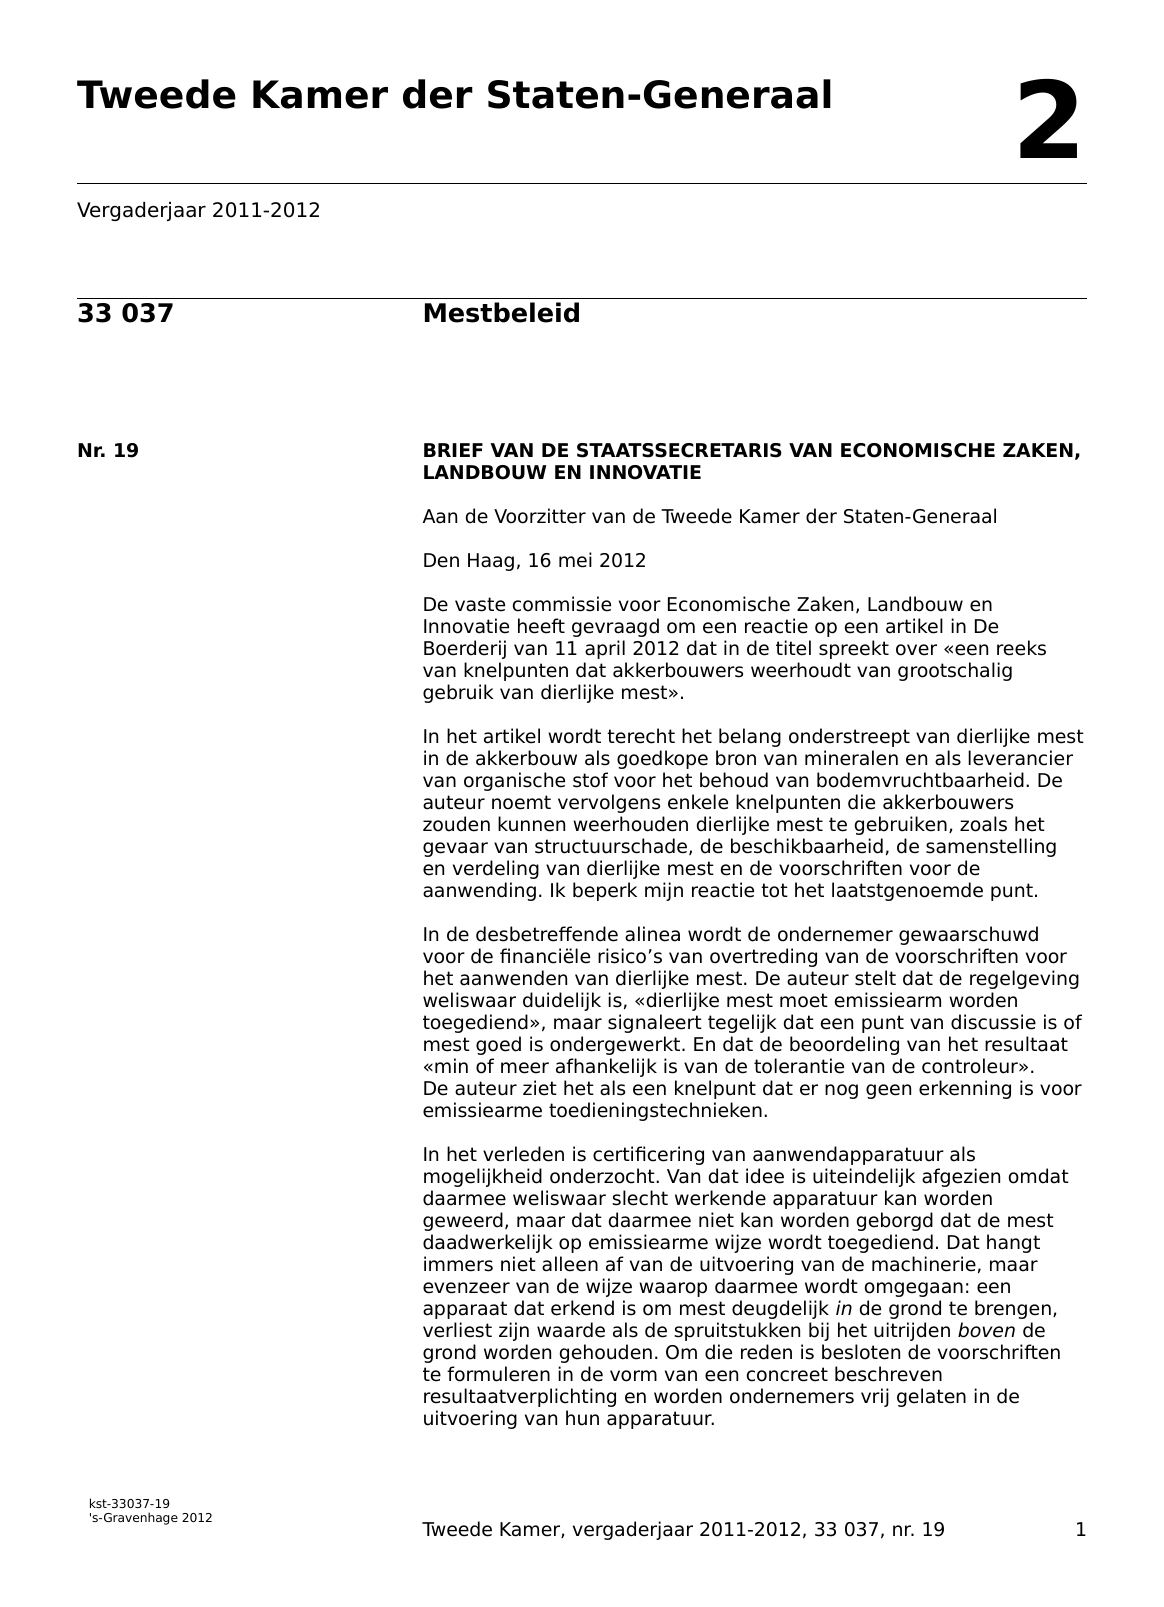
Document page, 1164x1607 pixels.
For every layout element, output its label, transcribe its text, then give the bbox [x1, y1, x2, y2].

text Aan de Voorzitter van de Tweede Kamer der Staten-Generaal [422, 506, 1087, 528]
subtitle Nr. 19 BRIEF VAN DE STAATSSECRETARIS VAN ECONOMISCHE ZAKEN, LANDBOUW EN INNOVATIE [77, 440, 1087, 484]
text In de desbetreffende alinea wordt de ondernemer gewaarschuwd voor de financiële risico’s van overtreding van de voorschriften voor het aanwenden van dierlijke mest. De auteur stelt dat de regelgeving weliswaar duidelijk is, «dierlijke mest moet emissiearm worden toegediend», maar signaleert tegelijk dat een punt van discussie is of mest goed is ondergewerkt. En dat de beoordeling van het resultaat «min of meer afhankelijk is van de tolerantie van de controleur». [422, 924, 1087, 1078]
text In het verleden is certificering van aanwendapparatuur als mogelijkheid onderzocht. Van dat idee is uiteindelijk afgezien omdat daarmee weliswaar slecht werkende apparatuur kan worden geweerd, maar dat daarmee niet kan worden geborgd dat de mest daadwerkelijk op emissiearme wijze wordt toegediend. Dat hangt immers niet alleen af van de uitvoering van de machinerie, maar evenzeer van de wijze waarop daarmee wordt omgegaan: een apparaat dat erkend is om mest deugdelijk in de grond te brengen, verliest zijn waarde als de spruitstukken bij het uitrijden boven de grond worden gehouden. Om die reden is besloten de voorschriften te formuleren in de vorm van een concreet beschreven resultaatverplichting en worden ondernemers vrij gelaten in de uitvoering van hun apparatuur. [422, 1144, 1087, 1430]
text De auteur ziet het als een knelpunt dat er nog geen erkenning is voor emissiearme toedieningstechnieken. [422, 1078, 1087, 1122]
table_cell Vergaderjaar 2011-2012 [77, 184, 1087, 298]
text De vaste commissie voor Economische Zaken, Landbouw en Innovatie heeft gevraagd om een reactie op een artikel in De Boerderij van 11 april 2012 dat in de titel spreekt over «een reeks van knelpunten dat akkerbouwers weerhoudt van grootschalig gebruik van dierlijke mest». [422, 594, 1087, 704]
text Den Haag, 16 mei 2012 [422, 550, 1087, 572]
text kst-33037-19 [88, 1497, 323, 1511]
text 's-Gravenhage 2012 [88, 1511, 323, 1525]
table_header Tweede Kamer der Staten-Generaal [77, 59, 886, 183]
subtitle 33 037 Mestbeleid [77, 299, 1087, 329]
table_header 2 [886, 59, 1087, 183]
text In het artikel wordt terecht het belang onderstreept van dierlijke mest in de akkerbouw als goedkope bron van mineralen en als leverancier van organische stof voor het behoud van bodemvruchtbaarheid. De auteur noemt vervolgens enkele knelpunten die akkerbouwers zouden kunnen weerhouden dierlijke mest te gebruiken, zoals het gevaar van structuurschade, de beschikbaarheid, de samenstelling en verdeling van dierlijke mest en de voorschriften voor de aanwending. Ik beperk mijn reactie tot het laatstgenoemde punt. [422, 726, 1087, 902]
